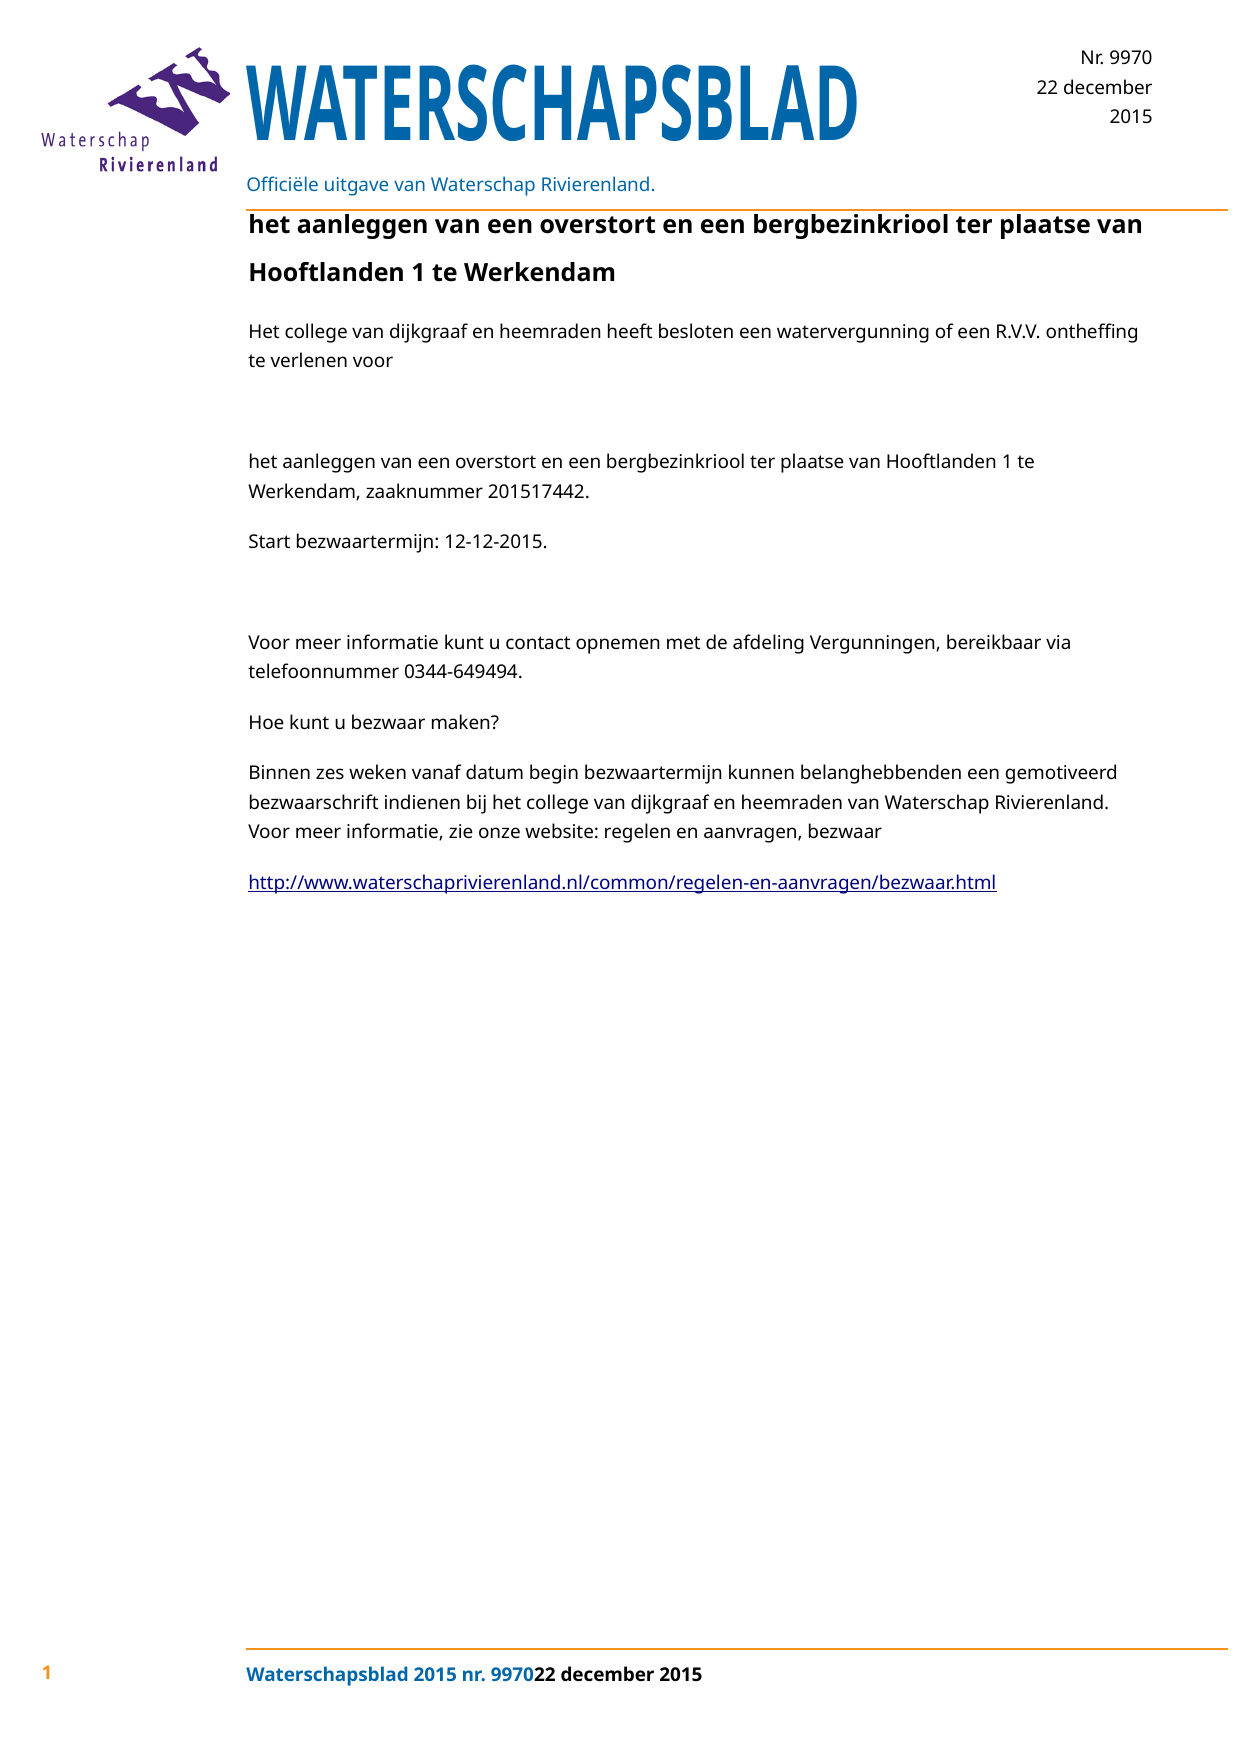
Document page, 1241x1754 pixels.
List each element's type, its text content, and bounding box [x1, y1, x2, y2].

picture [41, 47, 231, 172]
text het aanleggen van een overstort en een bergbezinkriool ter plaatse van Hooftlanden 1 te Werkendam [248, 211, 1152, 288]
text http://www.waterschaprivierenland.nl/common/regelen-en-aanvragen/bezwaar.html [248, 869, 1152, 895]
text Voor meer informatie kunt u contact opnemen met de afdeling Vergunningen, bereikbaar via telefoonnummer 0344-649494. [248, 629, 1152, 684]
text Het college van dijkgraaf en heemraden heeft besloten een watervergunning of een R.V.V. ontheffing te verlenen voor [248, 318, 1152, 373]
text Hoe kunt u bezwaar maken? [248, 709, 1152, 735]
text Binnen zes weken vanaf datum begin bezwaartermijn kunnen belanghebbenden een gemotiveerd bezwaarschrift indienen bij het college van dijkgraaf en heemraden van Waterschap Rivierenland. Voor meer informatie, zie onze website: regelen en aanvragen, bezwaar [248, 759, 1152, 844]
text Start bezwaartermijn: 12-12-2015. [248, 528, 1152, 554]
text het aanleggen van een overstort en een bergbezinkriool ter plaatse van Hooftlanden 1 te Werkendam, zaaknummer 201517442. [248, 448, 1152, 504]
